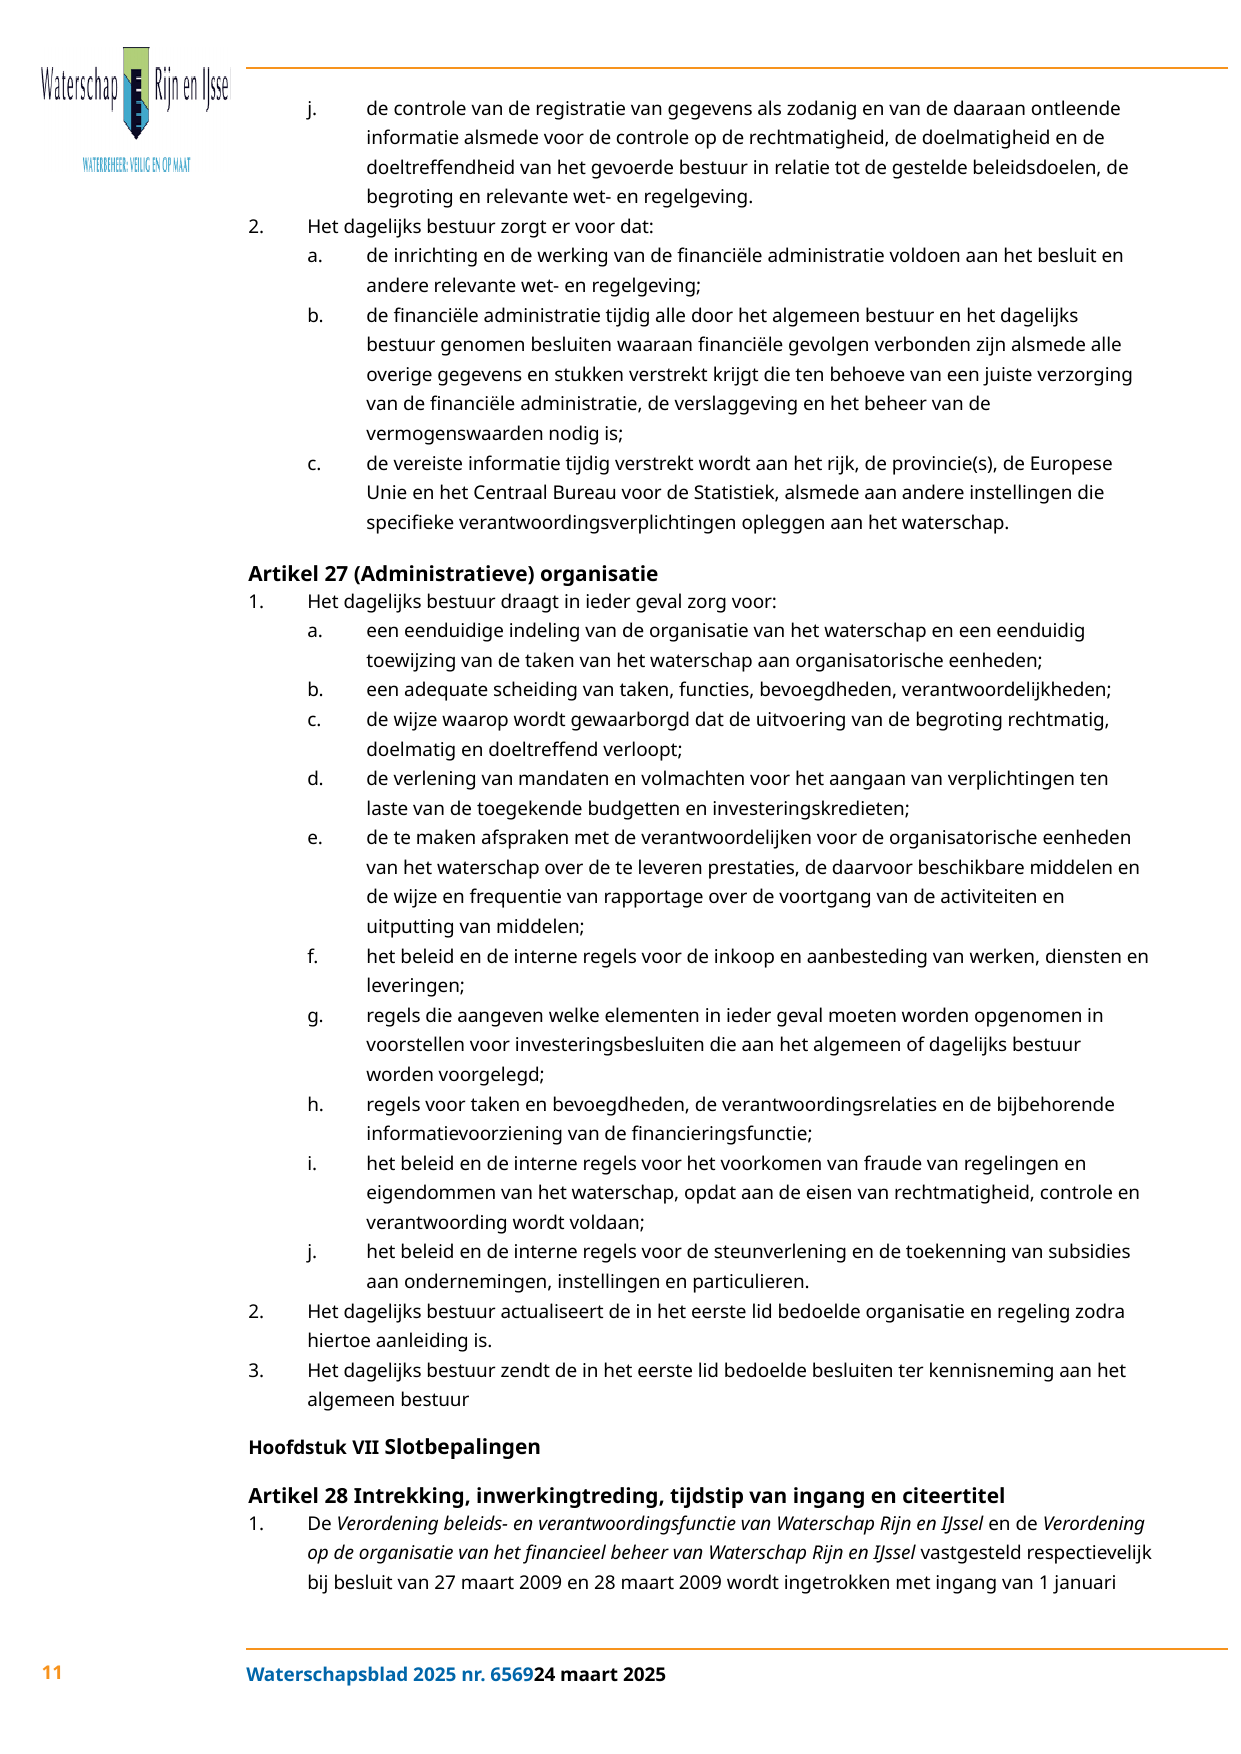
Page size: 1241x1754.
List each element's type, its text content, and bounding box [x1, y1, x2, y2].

list het beleid en de interne regels voor de steunverlening en de toekenning van subsidies aan ondernemingen, instellingen en particulieren. [307, 1239, 1152, 1294]
list de financiële administratie tijdig alle door het algemeen bestuur en het dagelijks bestuur genomen besluiten waaraan financiële gevolgen verbonden zijn alsmede alle overige gegevens en stukken verstrekt krijgt die ten behoeve van een juiste verzorging van de financiële administratie, de verslaggeving en het beheer van de vermogenswaarden nodig is; [307, 302, 1152, 446]
text Hoofdstuk VII Slotbepalingen [248, 1432, 1152, 1461]
list het beleid en de interne regels voor de inkoop en aanbesteding van werken, diensten en leveringen; [307, 943, 1152, 998]
list de inrichting en de werking van de financiële administratie voldoen aan het besluit en andere relevante wet- en regelgeving; [307, 243, 1152, 298]
picture [41, 47, 231, 172]
list Het dagelijks bestuur actualiseert de in het eerste lid bedoelde organisatie en regeling zodra hiertoe aanleiding is. [248, 1298, 1152, 1353]
list de wijze waarop wordt gewaarborgd dat de uitvoering van de begroting rechtmatig, doelmatig en doeltreffend verloopt; [307, 706, 1152, 761]
list regels die aangeven welke elementen in ieder geval moeten worden opgenomen in voorstellen voor investeringsbesluiten die aan het algemeen of dagelijks bestuur worden voorgelegd; [307, 1002, 1152, 1087]
list De Verordening beleids- en verantwoordingsfunctie van Waterschap Rijn en IJssel en de Verordening op de organisatie van het financieel beheer van Waterschap Rijn en IJssel vastgesteld respectievelijk bij besluit van 27 maart 2009 en 28 maart 2009 wordt ingetrokken met ingang van 1 januari [248, 1510, 1152, 1595]
list de controle van de registratie van gegevens als zodanig en van de daaraan ontleende informatie alsmede voor de controle op de rechtmatigheid, de doelmatigheid en de doeltreffendheid van het gevoerde bestuur in relatie tot de gestelde beleidsdoelen, de begroting en relevante wet- en regelgeving. [307, 95, 1152, 209]
list Het dagelijks bestuur zorgt er voor dat: [248, 213, 1152, 239]
list Het dagelijks bestuur draagt in ieder geval zorg voor: [248, 588, 1152, 613]
list Het dagelijks bestuur zendt de in het eerste lid bedoelde besluiten ter kennisneming aan het algemeen bestuur [248, 1357, 1152, 1412]
list een eenduidige indeling van de organisatie van het waterschap en een eenduidig toewijzing van de taken van het waterschap aan organisatorische eenheden; [307, 617, 1152, 673]
list regels voor taken en bevoegdheden, de verantwoordingsrelaties en de bijbehorende informatievoorziening van de financieringsfunctie; [307, 1091, 1152, 1146]
list een adequate scheiding van taken, functies, bevoegdheden, verantwoordelijkheden; [307, 677, 1152, 702]
list de verlening van mandaten en volmachten voor het aangaan van verplichtingen ten laste van de toegekende budgetten en investeringskredieten; [307, 765, 1152, 821]
text Artikel 28 Intrekking, inwerkingtreding, tijdstip van ingang en citeertitel [248, 1481, 1152, 1510]
list de vereiste informatie tijdig verstrekt wordt aan het rijk, de provincie(s), de Europese Unie en het Centraal Bureau voor de Statistiek, alsmede aan andere instellingen die specifieke verantwoordingsverplichtingen opleggen aan het waterschap. [307, 450, 1152, 535]
text Artikel 27 (Administratieve) organisatie [248, 559, 1152, 588]
list de te maken afspraken met de verantwoordelijken voor de organisatorische eenheden van het waterschap over de te leveren prestaties, de daarvoor beschikbare middelen en de wijze en frequentie van rapportage over de voortgang van de activiteiten en uitputting van middelen; [307, 824, 1152, 939]
list het beleid en de interne regels voor het voorkomen van fraude van regelingen en eigendommen van het waterschap, opdat aan de eisen van rechtmatigheid, controle en verantwoording wordt voldaan; [307, 1150, 1152, 1235]
